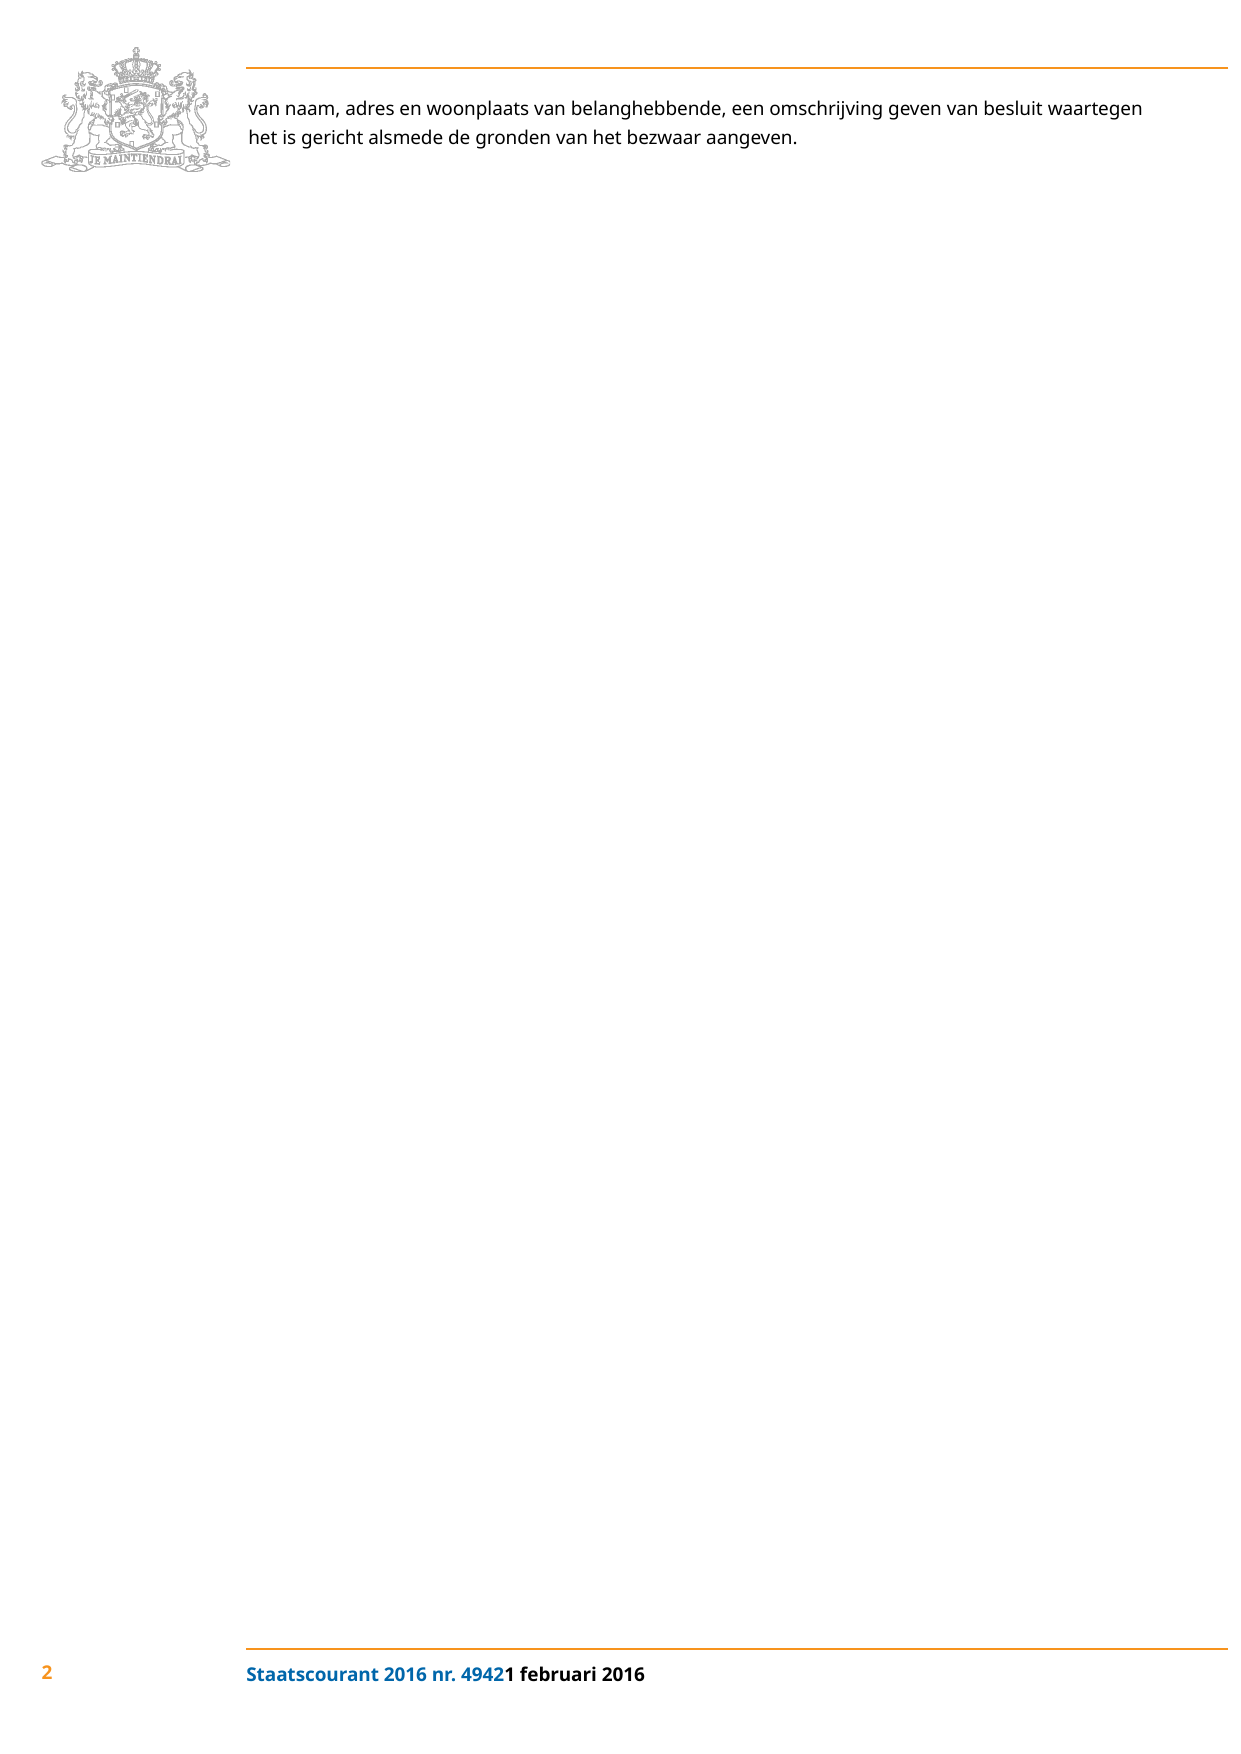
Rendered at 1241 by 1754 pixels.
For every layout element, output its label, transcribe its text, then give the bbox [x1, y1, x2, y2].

picture [41, 47, 231, 172]
text van naam, adres en woonplaats van belanghebbende, een omschrijving geven van besluit waartegen het is gericht alsmede de gronden van het bezwaar aangeven. [248, 95, 1152, 150]
